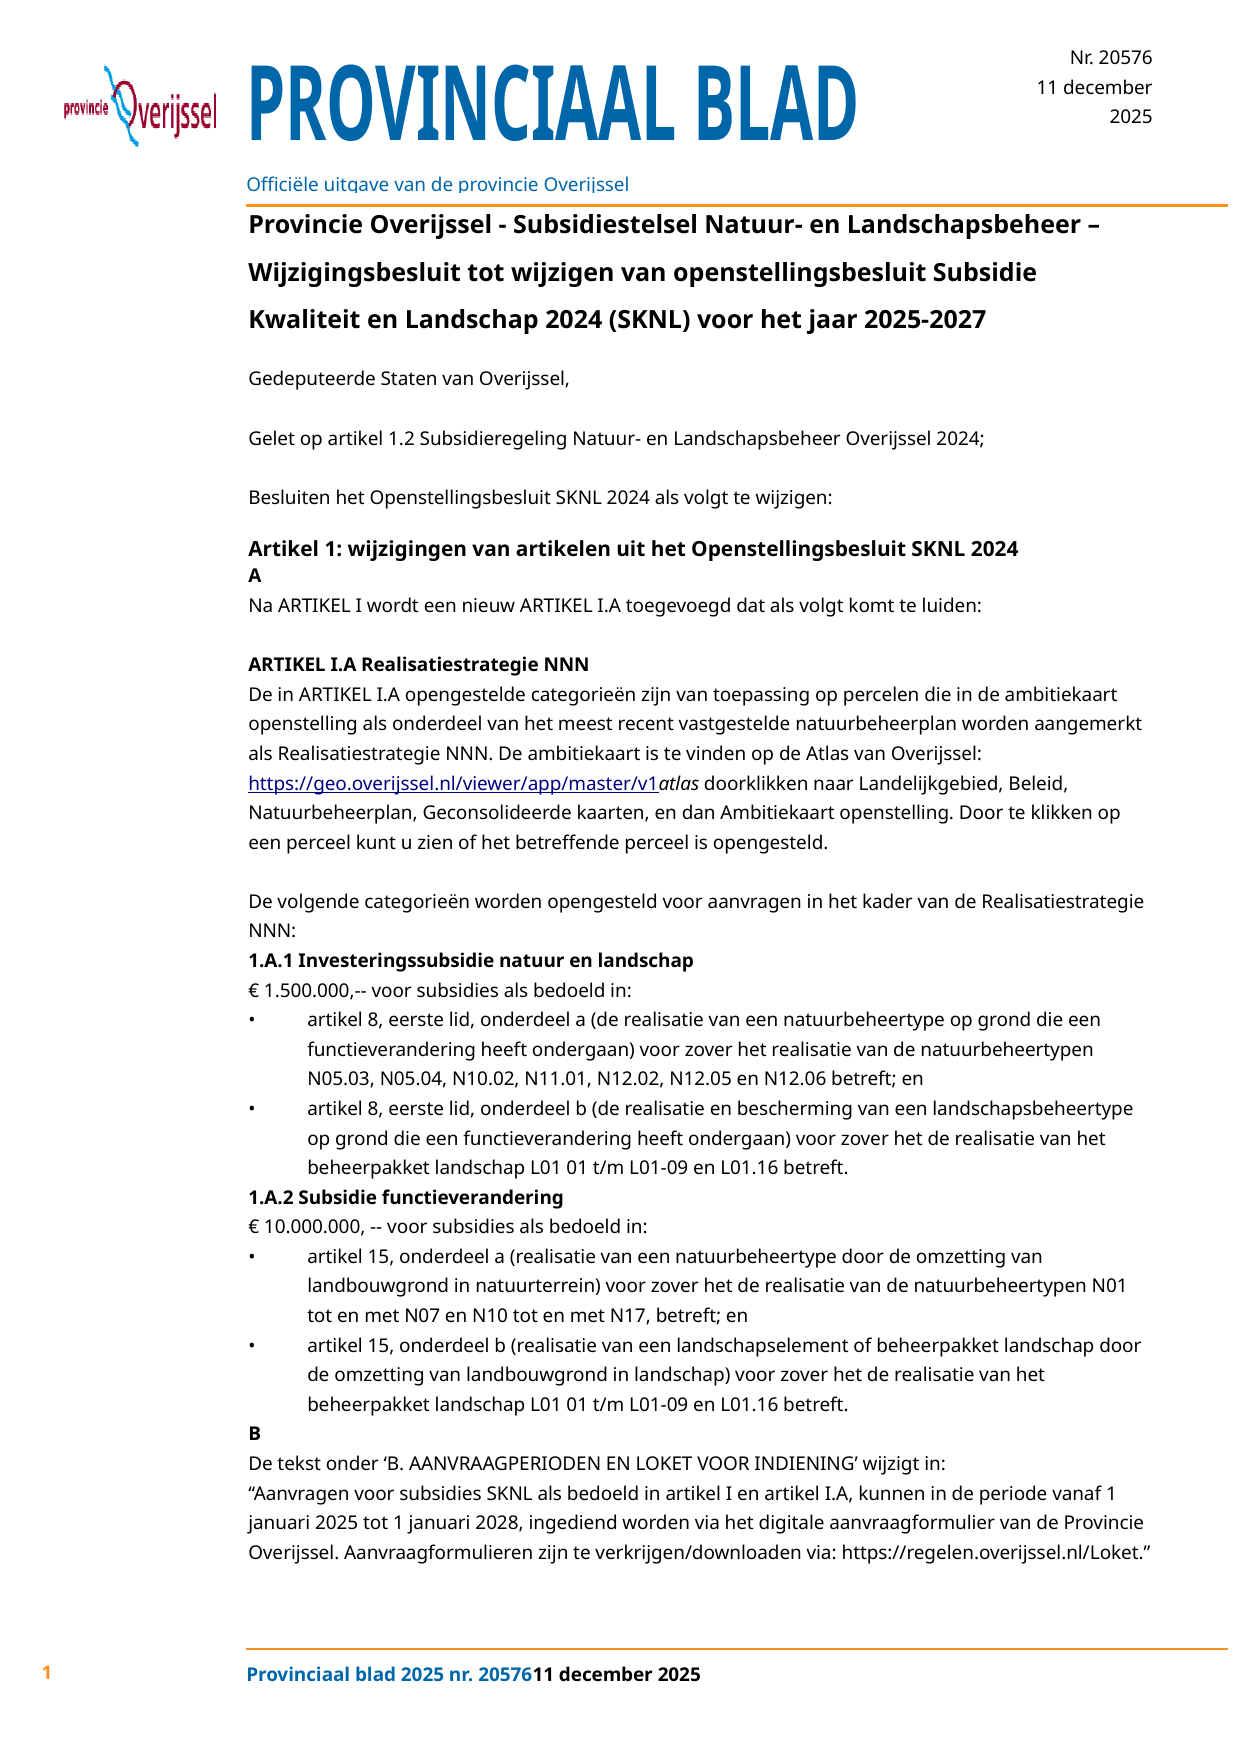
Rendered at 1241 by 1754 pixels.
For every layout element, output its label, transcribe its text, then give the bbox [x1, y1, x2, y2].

list artikel 15, onderdeel b (realisatie van een landschapselement of beheerpakket landschap door de omzetting van landbouwgrond in landschap) voor zover het de realisatie van het beheerpakket landschap L01 01 t/m L01-09 en L01.16 betreft. [248, 1332, 1152, 1417]
text ARTIKEL I.A Realisatiestrategie NNN [248, 651, 1152, 677]
text Gedeputeerde Staten van Overijssel, [248, 366, 1152, 391]
text Na ARTIKEL I wordt een nieuw ARTIKEL I.A toegevoegd dat als volgt komt te luiden: [248, 592, 1152, 618]
text € 10.000.000, -- voor subsidies als bedoeld in: [248, 1213, 1152, 1239]
list artikel 8, eerste lid, onderdeel a (de realisatie van een natuurbeheertype op grond die een functieverandering heeft ondergaan) voor zover het realisatie van de natuurbeheertypen N05.03, N05.04, N10.02, N11.01, N12.02, N12.05 en N12.06 betreft; en [248, 1006, 1152, 1091]
text De tekst onder ‘B. AANVRAAGPERIODEN EN LOKET VOOR INDIENING’ wijzigt in: [248, 1450, 1152, 1476]
text Besluiten het Openstellingsbesluit SKNL 2024 als volgt te wijzigen: [248, 484, 1152, 509]
text 1.A.2 Subsidie functieverandering [248, 1184, 1152, 1210]
text 1.A.1 Investeringssubsidie natuur en landschap [248, 947, 1152, 973]
list artikel 15, onderdeel a (realisatie van een natuurbeheertype door de omzetting van landbouwgrond in natuurterrein) voor zover het de realisatie van de natuurbeheertypen N01 tot en met N07 en N10 tot en met N17, betreft; en [248, 1243, 1152, 1328]
text De volgende categorieën worden opengesteld voor aanvragen in het kader van de Realisatiestrategie NNN: [248, 888, 1152, 943]
text De in ARTIKEL I.A opengestelde categorieën zijn van toepassing op percelen die in de ambitiekaart openstelling als onderdeel van het meest recent vastgestelde natuurbeheerplan worden aangemerkt als Realisatiestrategie NNN. De ambitiekaart is te vinden op de Atlas van Overijssel: https://geo.overijssel.nl/viewer/app/master/v1atlas doorklikken naar Landelijkgebied, Beleid, Natuurbeheerplan, Geconsolideerde kaarten, en dan Ambitiekaart openstelling. Door te klikken op een perceel kunt u zien of het betreffende perceel is opengesteld. [248, 681, 1152, 855]
text “Aanvragen voor subsidies SKNL als bedoeld in artikel I en artikel I.A, kunnen in de periode vanaf 1 januari 2025 tot 1 januari 2028, ingediend worden via het digitale aanvraagformulier van de Provincie Overijssel. Aanvraagformulieren zijn te verkrijgen/downloaden via: https://regelen.overijssel.nl/Loket.” [248, 1480, 1152, 1565]
text Gelet op artikel 1.2 Subsidieregeling Natuur- en Landschapsbeheer Overijssel 2024; [248, 425, 1152, 450]
text Provincie Overijssel - Subsidiestelsel Natuur- en Landschapsbeheer – Wijzigingsbesluit tot wijzigen van openstellingsbesluit Subsidie Kwaliteit en Landschap 2024 (SKNL) voor het jaar 2025-2027 [248, 207, 1152, 336]
text Artikel 1: wijzigingen van artikelen uit het Openstellingsbesluit SKNL 2024 [248, 534, 1152, 563]
text B [248, 1421, 1152, 1446]
text € 1.500.000,-- voor subsidies als bedoeld in: [248, 977, 1152, 1003]
picture [41, 47, 231, 172]
list artikel 8, eerste lid, onderdeel b (de realisatie en bescherming van een landschapsbeheertype op grond die een functieverandering heeft ondergaan) voor zover het de realisatie van het beheerpakket landschap L01 01 t/m L01-09 en L01.16 betreft. [248, 1095, 1152, 1180]
text A [248, 563, 1152, 588]
